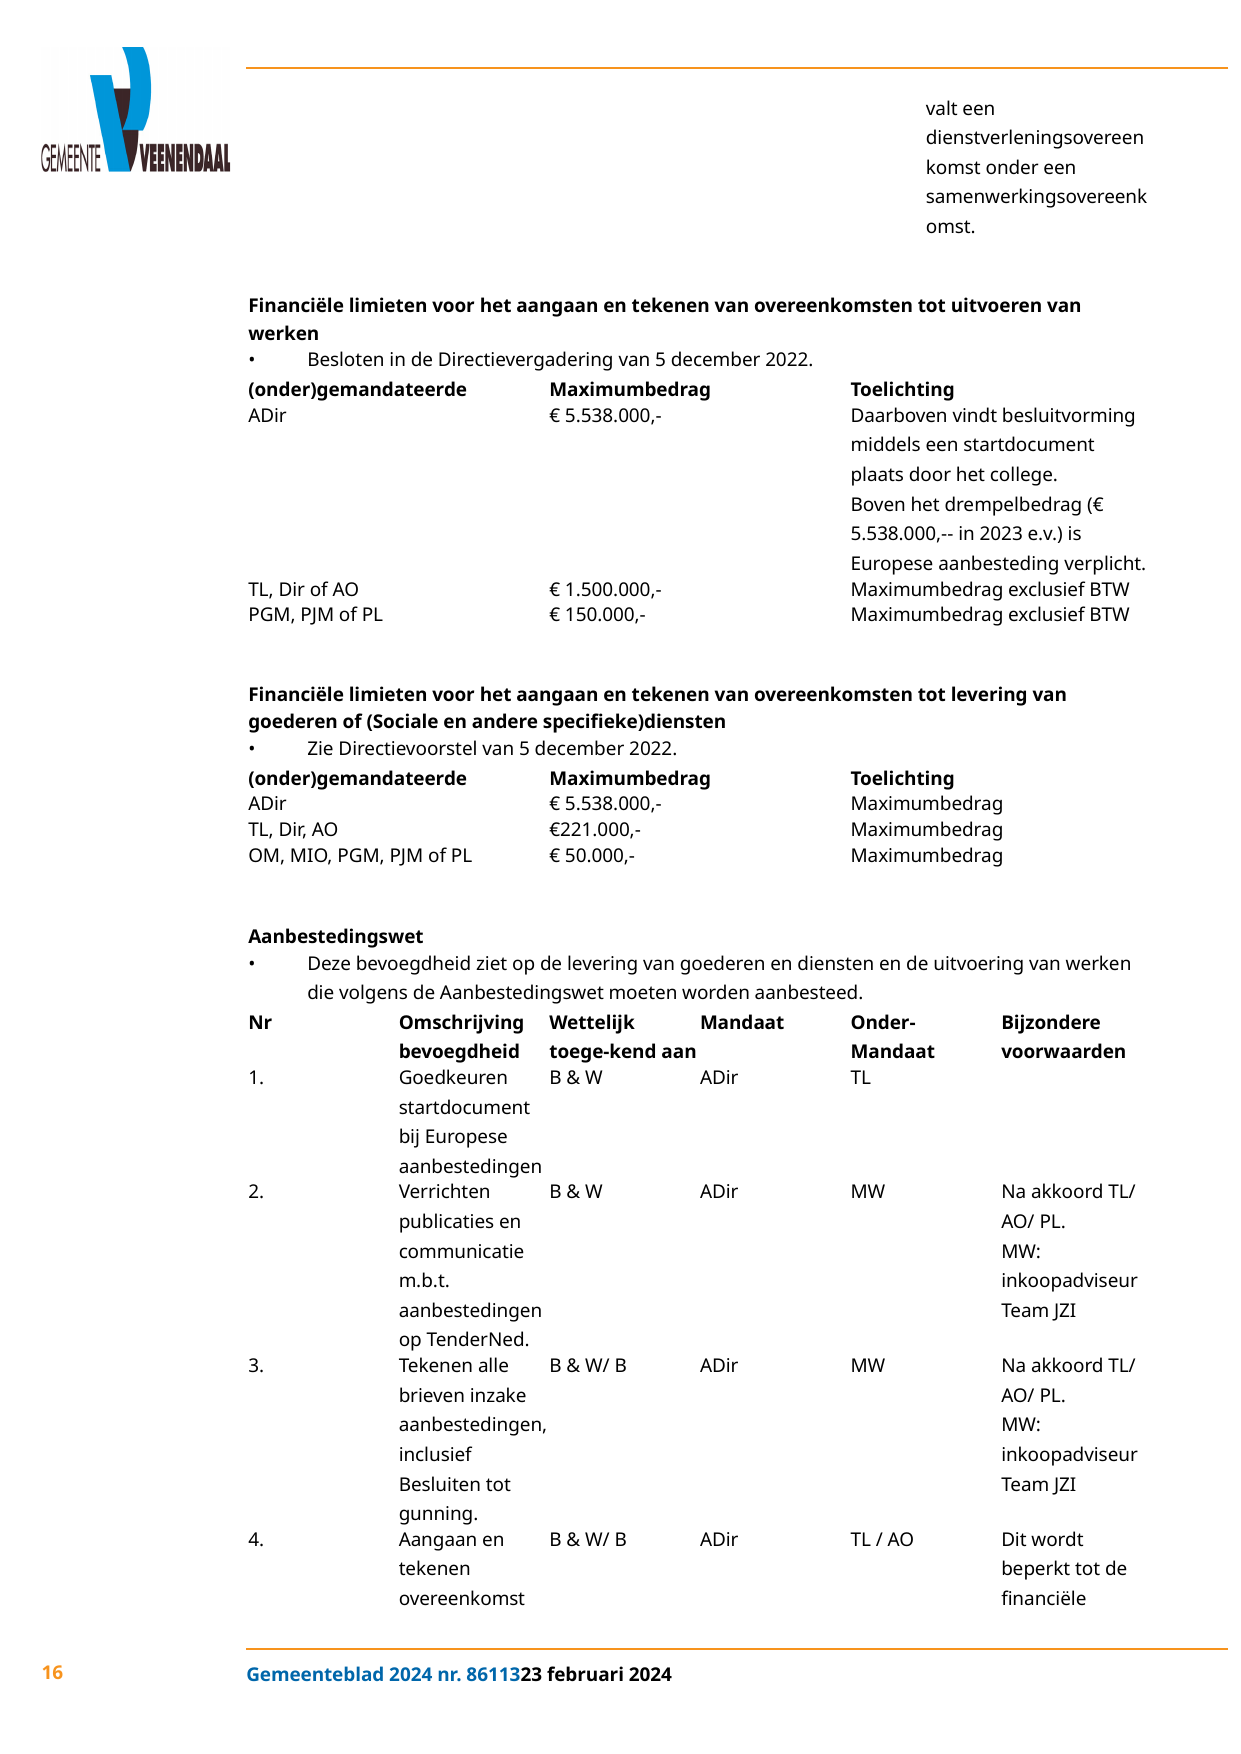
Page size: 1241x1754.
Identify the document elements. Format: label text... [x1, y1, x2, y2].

table_cell Maximumbedrag exclusief BTW [850, 576, 1152, 601]
table_cell ADir [248, 790, 549, 816]
table_cell PGM, PJM of PL [248, 601, 549, 627]
table_cell TL, Dir, AO [248, 816, 549, 842]
list Zie Directievoorstel van 5 december 2022. [248, 735, 1152, 761]
table_cell MW [850, 1353, 1001, 1526]
table_cell 4. [248, 1526, 398, 1611]
picture [41, 47, 130, 172]
table_cell € 1.500.000,- [549, 576, 850, 601]
table_cell B & W [549, 1064, 700, 1179]
table_cell [248, 95, 474, 239]
table_cell Maximumbedrag [850, 842, 1152, 868]
table_cell € 5.538.000,- [549, 402, 850, 576]
table_cell ADir [700, 1353, 850, 1526]
list Besloten in de Directievergadering van 5 december 2022. [248, 347, 1152, 372]
table_header Omschrijving bevoegdheid [399, 1009, 549, 1064]
text Financiële limieten voor het aangaan en tekenen van overeenkomsten tot levering van goederen of (Sociale en andere specifieke)diensten [248, 681, 1152, 735]
table_header (onder)gemandateerde [248, 376, 549, 402]
table_cell Goedkeuren startdocument bij Europese aanbestedingen [399, 1064, 549, 1179]
table_cell ADir [700, 1179, 850, 1352]
table_header Mandaat [700, 1009, 850, 1064]
table_cell € 50.000,- [549, 842, 850, 868]
table_cell [1001, 1064, 1152, 1179]
table_header Toelichting [850, 765, 1152, 790]
table_cell Na akkoord TL/ AO/ PL. MW: inkoopadviseur Team JZI [1001, 1353, 1152, 1526]
picture [123, 47, 231, 172]
table_header Nr [248, 1009, 398, 1064]
table_header Onder- Mandaat [850, 1009, 1001, 1064]
table_cell - [700, 95, 926, 239]
table_cell TL, Dir of AO [248, 576, 549, 601]
table_cell Na akkoord TL/ AO/ PL. MW: inkoopadviseur Team JZI [1001, 1179, 1152, 1352]
table_cell € 5.538.000,- [549, 790, 850, 816]
table_cell B & W [549, 1179, 700, 1352]
table_cell valt een dienstverleningsovereenkomst onder een samenwerkingsovereenkomst. [926, 95, 1152, 239]
table_header Maximumbedrag [549, 765, 850, 790]
table_cell OM, MIO, PGM, PJM of PL [248, 842, 549, 868]
table_header Toelichting [850, 376, 1152, 402]
text Aanbestedingswet [248, 921, 1152, 950]
table_cell 1. [248, 1064, 398, 1179]
table_cell Verrichten publicaties en communicatie m.b.t. aanbestedingen op TenderNed. [399, 1179, 549, 1352]
table_cell ADir [700, 1526, 850, 1611]
table_cell Tekenen alle brieven inzake aanbestedingen, inclusief Besluiten tot gunning. [399, 1353, 549, 1526]
table_cell €221.000,- [549, 816, 850, 842]
list Deze bevoegdheid ziet op de levering van goederen en diensten en de uitvoering van werken die volgens de Aanbestedingswet moeten worden aanbesteed. [248, 950, 1152, 1005]
table_header (onder)gemandateerde [248, 765, 549, 790]
table_cell € 150.000,- [549, 601, 850, 627]
table_cell Aangaan en tekenen overeenkomst [399, 1526, 549, 1611]
table_cell B & W/ B [549, 1353, 700, 1526]
table_cell Daarboven vindt besluitvorming middels een startdocument plaats door het college. Boven het drempelbedrag (€ 5.538.000,-- in 2023 e.v.) is Europese aanbesteding verplicht. [850, 402, 1152, 576]
table_cell Maximumbedrag [850, 790, 1152, 816]
table_cell Dit wordt beperkt tot de financiële [1001, 1526, 1152, 1611]
table_cell 2. [248, 1179, 398, 1352]
table_cell 3. [248, 1353, 398, 1526]
table_cell MW [850, 1179, 1001, 1352]
table_header Wettelijk toege-kend aan [549, 1009, 700, 1064]
table_cell [474, 95, 700, 239]
table_cell Maximumbedrag exclusief BTW [850, 601, 1152, 627]
text Financiële limieten voor het aangaan en tekenen van overeenkomsten tot uitvoeren van werken [248, 292, 1152, 347]
table_cell ADir [700, 1064, 850, 1179]
table_cell Maximumbedrag [850, 816, 1152, 842]
table_cell TL [850, 1064, 1001, 1179]
table_header Maximumbedrag [549, 376, 850, 402]
table_cell ADir [248, 402, 549, 576]
table_header Bijzondere voorwaarden [1001, 1009, 1152, 1064]
table_cell TL / AO [850, 1526, 1001, 1611]
table_cell B & W/ B [549, 1526, 700, 1611]
